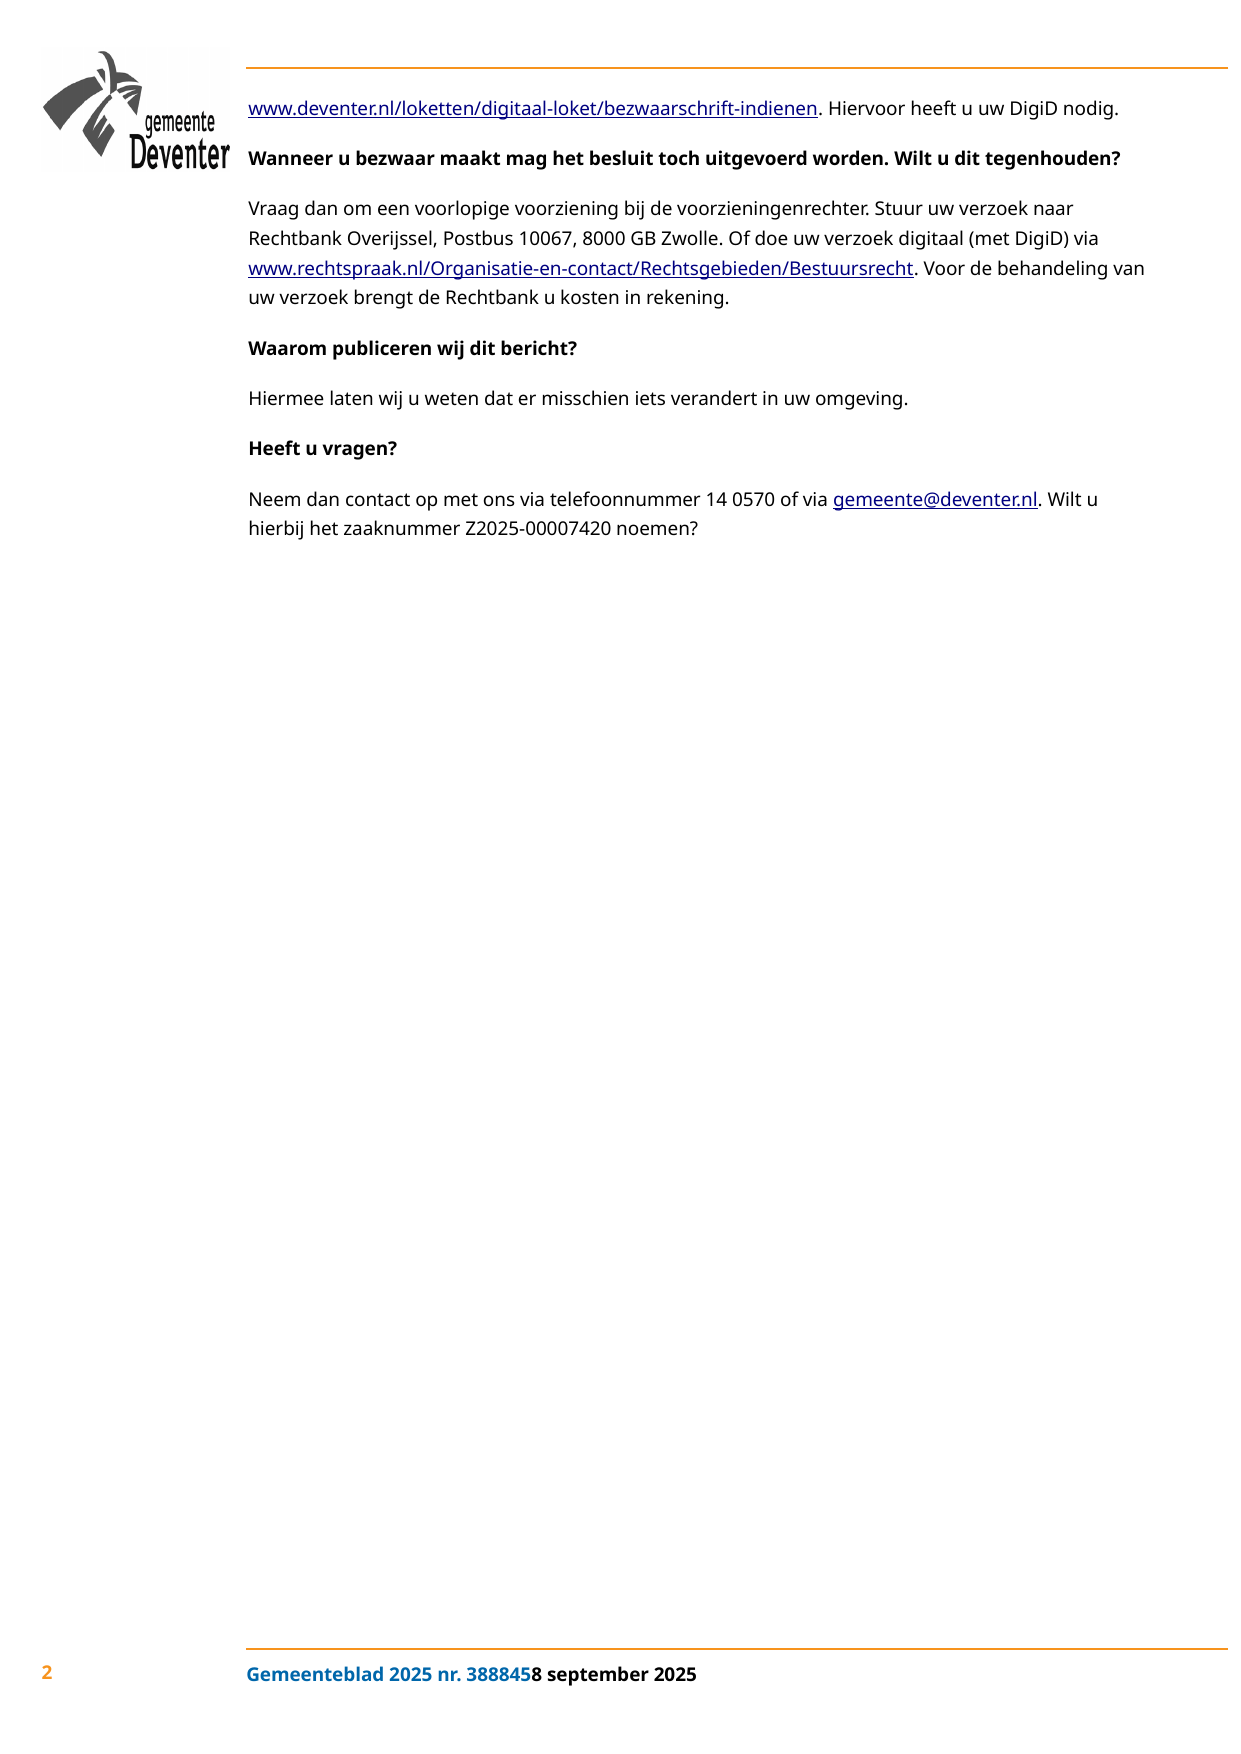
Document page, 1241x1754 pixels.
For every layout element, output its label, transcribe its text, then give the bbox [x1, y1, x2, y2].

text Neem dan contact op met ons via telefoonnummer 14 0570 of via gemeente@deventer.nl. Wilt u hierbij het zaaknummer Z2025-00007420 noemen? [248, 486, 1152, 541]
text Vraag dan om een voorlopige voorziening bij de voorzieningenrechter. Stuur uw verzoek naar Rechtbank Overijssel, Postbus 10067, 8000 GB Zwolle. Of doe uw verzoek digitaal (met DigiD) via www.rechtspraak.nl/Organisatie-en-contact/Rechtsgebieden/Bestuursrecht. Voor de behandeling van uw verzoek brengt de Rechtbank u kosten in rekening. [248, 196, 1152, 310]
text Hiermee laten wij u weten dat er misschien iets verandert in uw omgeving. [248, 385, 1152, 411]
text Heeft u vragen? [248, 436, 1152, 461]
text Waarom publiceren wij dit bericht? [248, 335, 1152, 361]
text www.deventer.nl/loketten/digitaal-loket/bezwaarschrift-indienen. Hiervoor heeft u uw DigiD nodig. [248, 95, 1152, 121]
text Wanneer u bezwaar maakt mag het besluit toch uitgevoerd worden. Wilt u dit tegenhouden? [248, 145, 1152, 171]
picture [41, 47, 231, 172]
